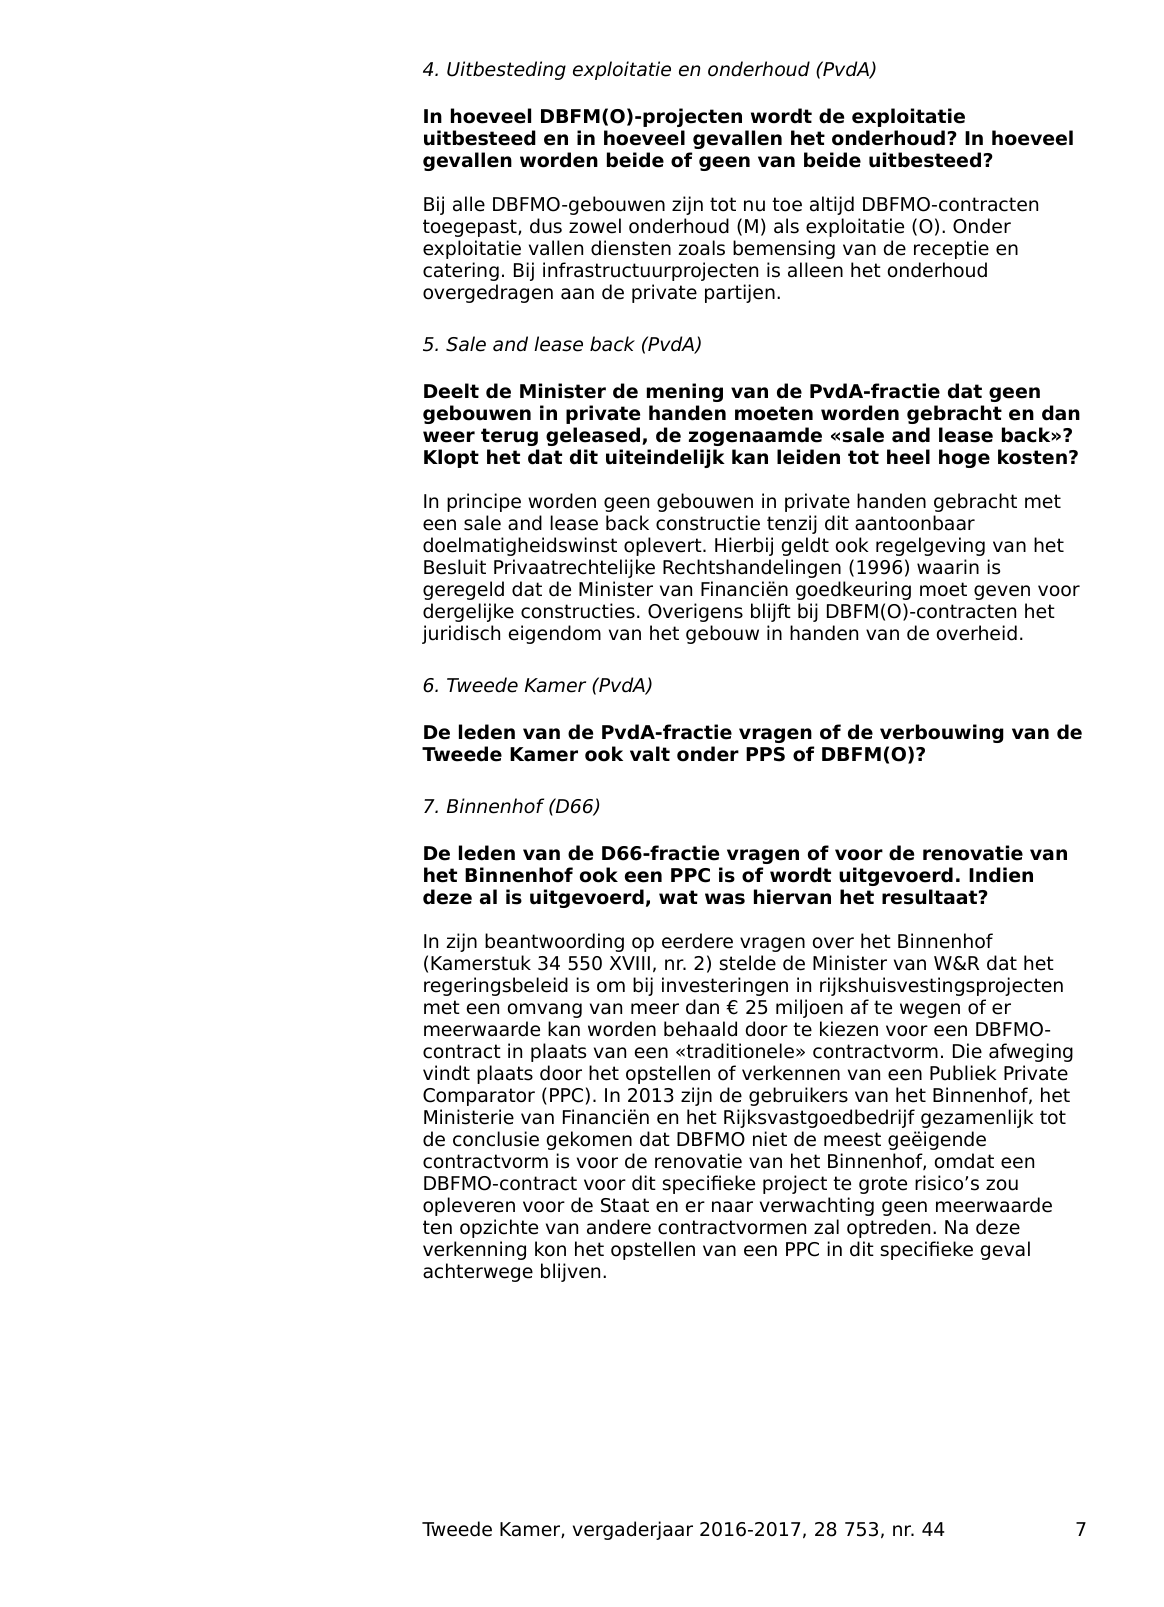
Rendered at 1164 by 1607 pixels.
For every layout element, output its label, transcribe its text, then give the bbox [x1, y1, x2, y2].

text Bij alle DBFMO-gebouwen zijn tot nu toe altijd DBFMO-contracten toegepast, dus zowel onderhoud (M) als exploitatie (O). Onder exploitatie vallen diensten zoals bemensing van de receptie en catering. Bij infrastructuurprojecten is alleen het onderhoud overgedragen aan de private partijen. [422, 194, 1087, 304]
subtitle 7. Binnenhof (D66) [422, 796, 1087, 818]
text In principe worden geen gebouwen in private handen gebracht met een sale and lease back constructie tenzij dit aantoonbaar doelmatigheidswinst oplevert. Hierbij geldt ook regelgeving van het Besluit Privaatrechtelijke Rechtshandelingen (1996) waarin is geregeld dat de Minister van Financiën goedkeuring moet geven voor dergelijke constructies. Overigens blijft bij DBFM(O)-contracten het juridisch eigendom van het gebouw in handen van de overheid. [422, 491, 1087, 645]
text Deelt de Minister de mening van de PvdA-fractie dat geen gebouwen in private handen moeten worden gebracht en dan weer terug geleased, de zogenaamde «sale and lease back»? Klopt het dat dit uiteindelijk kan leiden tot heel hoge kosten? [422, 381, 1087, 469]
text In zijn beantwoording op eerdere vragen over het Binnenhof (Kamerstuk 34 550 XVIII, nr. 2) stelde de Minister van W&R dat het regeringsbeleid is om bij investeringen in rijkshuisvestingsprojecten met een omvang van meer dan € 25 miljoen af te wegen of er meerwaarde kan worden behaald door te kiezen voor een DBFMO-contract in plaats van een «traditionele» contractvorm. Die afweging vindt plaats door het opstellen of verkennen van een Publiek Private Comparator (PPC). In 2013 zijn de gebruikers van het Binnenhof, het Ministerie van Financiën en het Rijksvastgoedbedrijf gezamenlijk tot de conclusie gekomen dat DBFMO niet de meest geëigende contractvorm is voor de renovatie van het Binnenhof, omdat een DBFMO-contract voor dit specifieke project te grote risico’s zou opleveren voor de Staat en er naar verwachting geen meerwaarde ten opzichte van andere contractvormen zal optreden. Na deze verkenning kon het opstellen van een PPC in dit specifieke geval achterwege blijven. [422, 931, 1087, 1283]
subtitle 6. Tweede Kamer (PvdA) [422, 675, 1087, 697]
text De leden van de PvdA-fractie vragen of de verbouwing van de Tweede Kamer ook valt onder PPS of DBFM(O)? [422, 722, 1087, 766]
subtitle 4. Uitbesteding exploitatie en onderhoud (PvdA) [422, 59, 1087, 81]
text In hoeveel DBFM(O)-projecten wordt de exploitatie uitbesteed en in hoeveel gevallen het onderhoud? In hoeveel gevallen worden beide of geen van beide uitbesteed? [422, 106, 1087, 172]
subtitle 5. Sale and lease back (PvdA) [422, 334, 1087, 356]
text De leden van de D66-fractie vragen of voor de renovatie van het Binnenhof ook een PPC is of wordt uitgevoerd. Indien deze al is uitgevoerd, wat was hiervan het resultaat? [422, 843, 1087, 909]
